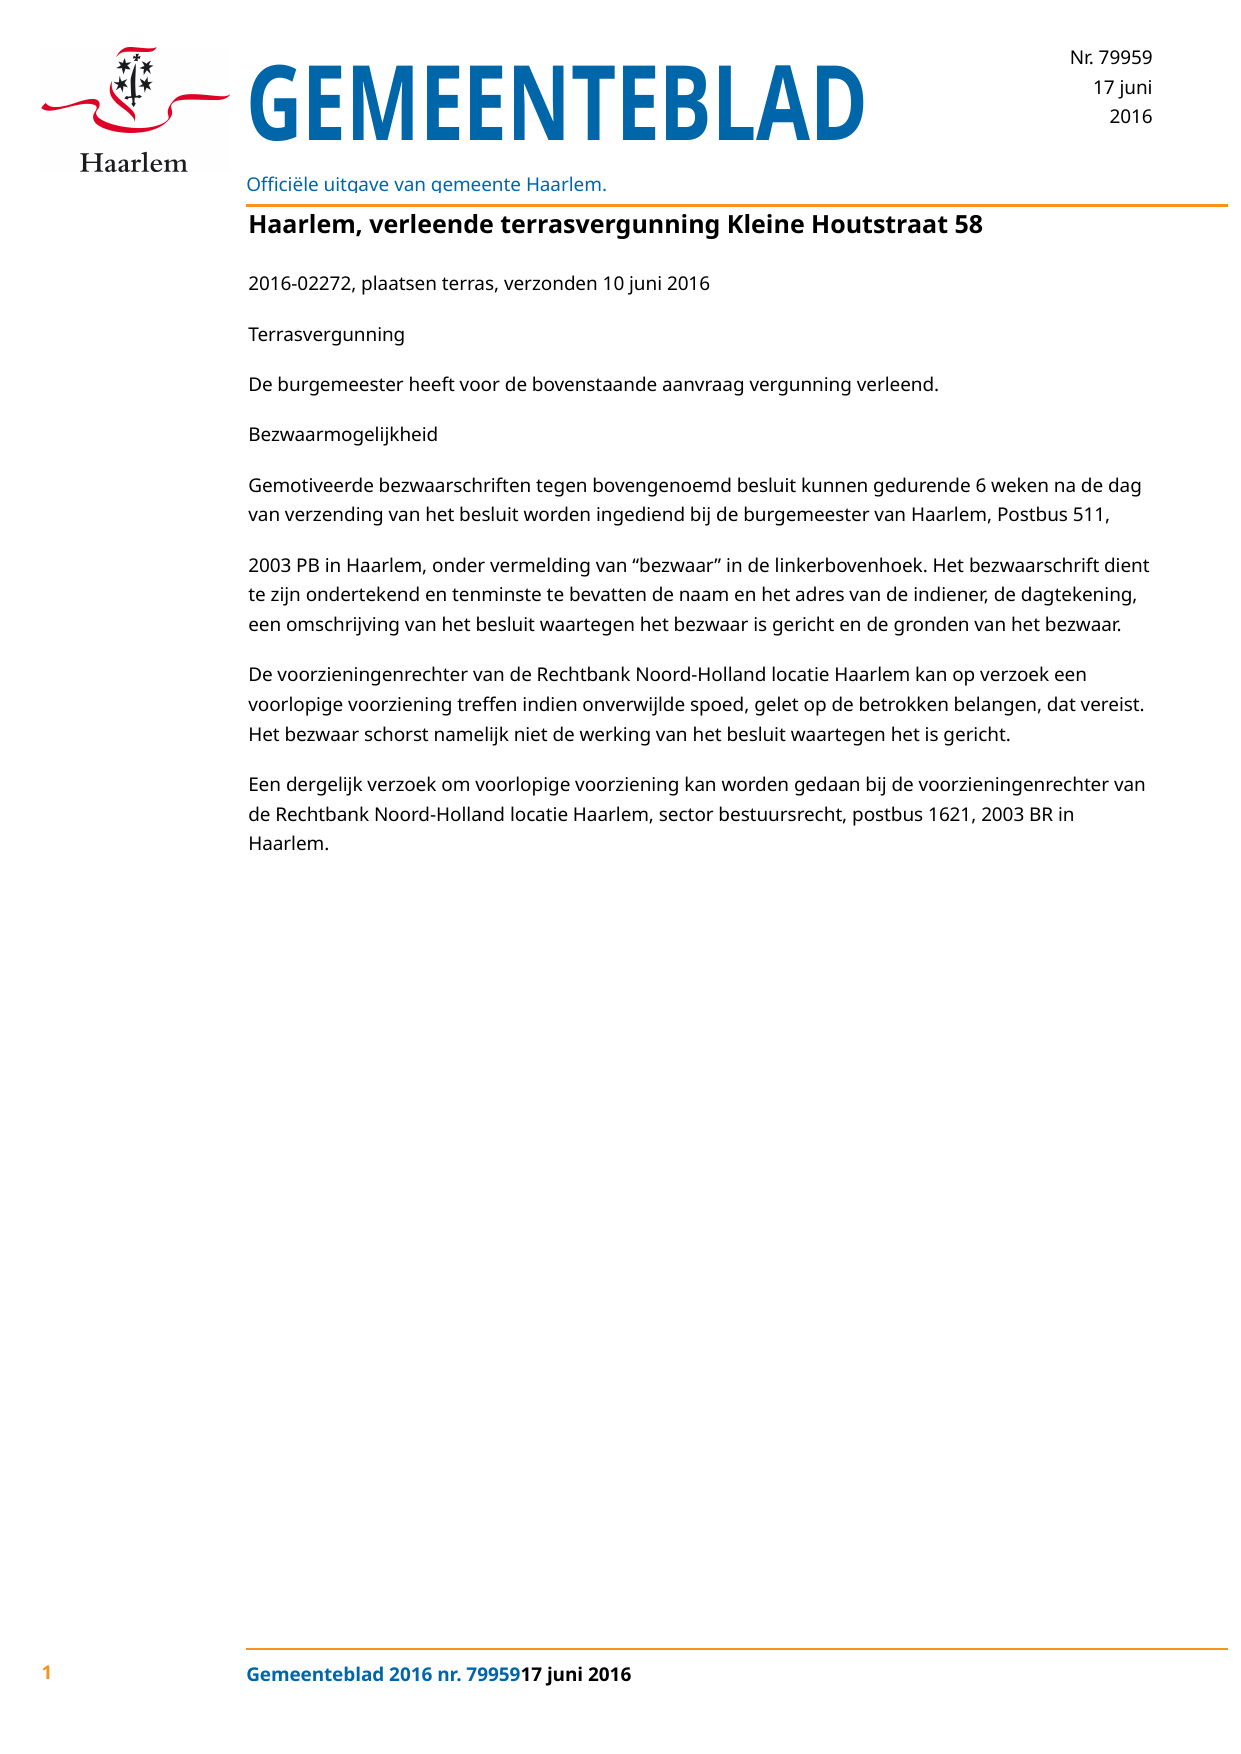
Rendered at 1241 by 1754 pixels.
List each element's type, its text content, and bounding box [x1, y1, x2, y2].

text 2003 PB in Haarlem, onder vermelding van “bezwaar” in de linkerbovenhoek. Het bezwaarschrift dient te zijn ondertekend en tenminste te bevatten de naam en het adres van de indiener, de dagtekening, een omschrijving van het besluit waartegen het bezwaar is gericht en de gronden van het bezwaar. [248, 552, 1152, 637]
text Een dergelijk verzoek om voorlopige voorziening kan worden gedaan bij de voorzieningenrechter van de Rechtbank Noord-Holland locatie Haarlem, sector bestuursrecht, postbus 1621, 2003 BR in Haarlem. [248, 771, 1152, 856]
text Haarlem, verleende terrasvergunning Kleine Houtstraat 58 [248, 207, 1152, 241]
text 2016-02272, plaatsen terras, verzonden 10 juni 2016 [248, 270, 1152, 296]
text De voorzieningenrechter van de Rechtbank Noord-Holland locatie Haarlem kan op verzoek een voorlopige voorziening treffen indien onverwijlde spoed, gelet op de betrokken belangen, dat vereist. Het bezwaar schorst namelijk niet de werking van het besluit waartegen het is gericht. [248, 662, 1152, 746]
text Gemotiveerde bezwaarschriften tegen bovengenoemd besluit kunnen gedurende 6 weken na de dag van verzending van het besluit worden ingediend bij de burgemeester van Haarlem, Postbus 511, [248, 472, 1152, 527]
text De burgemeester heeft voor de bovenstaande aanvraag vergunning verleend. [248, 371, 1152, 397]
text Bezwaarmogelijkheid [248, 422, 1152, 447]
text Terrasvergunning [248, 321, 1152, 346]
picture [41, 47, 231, 172]
